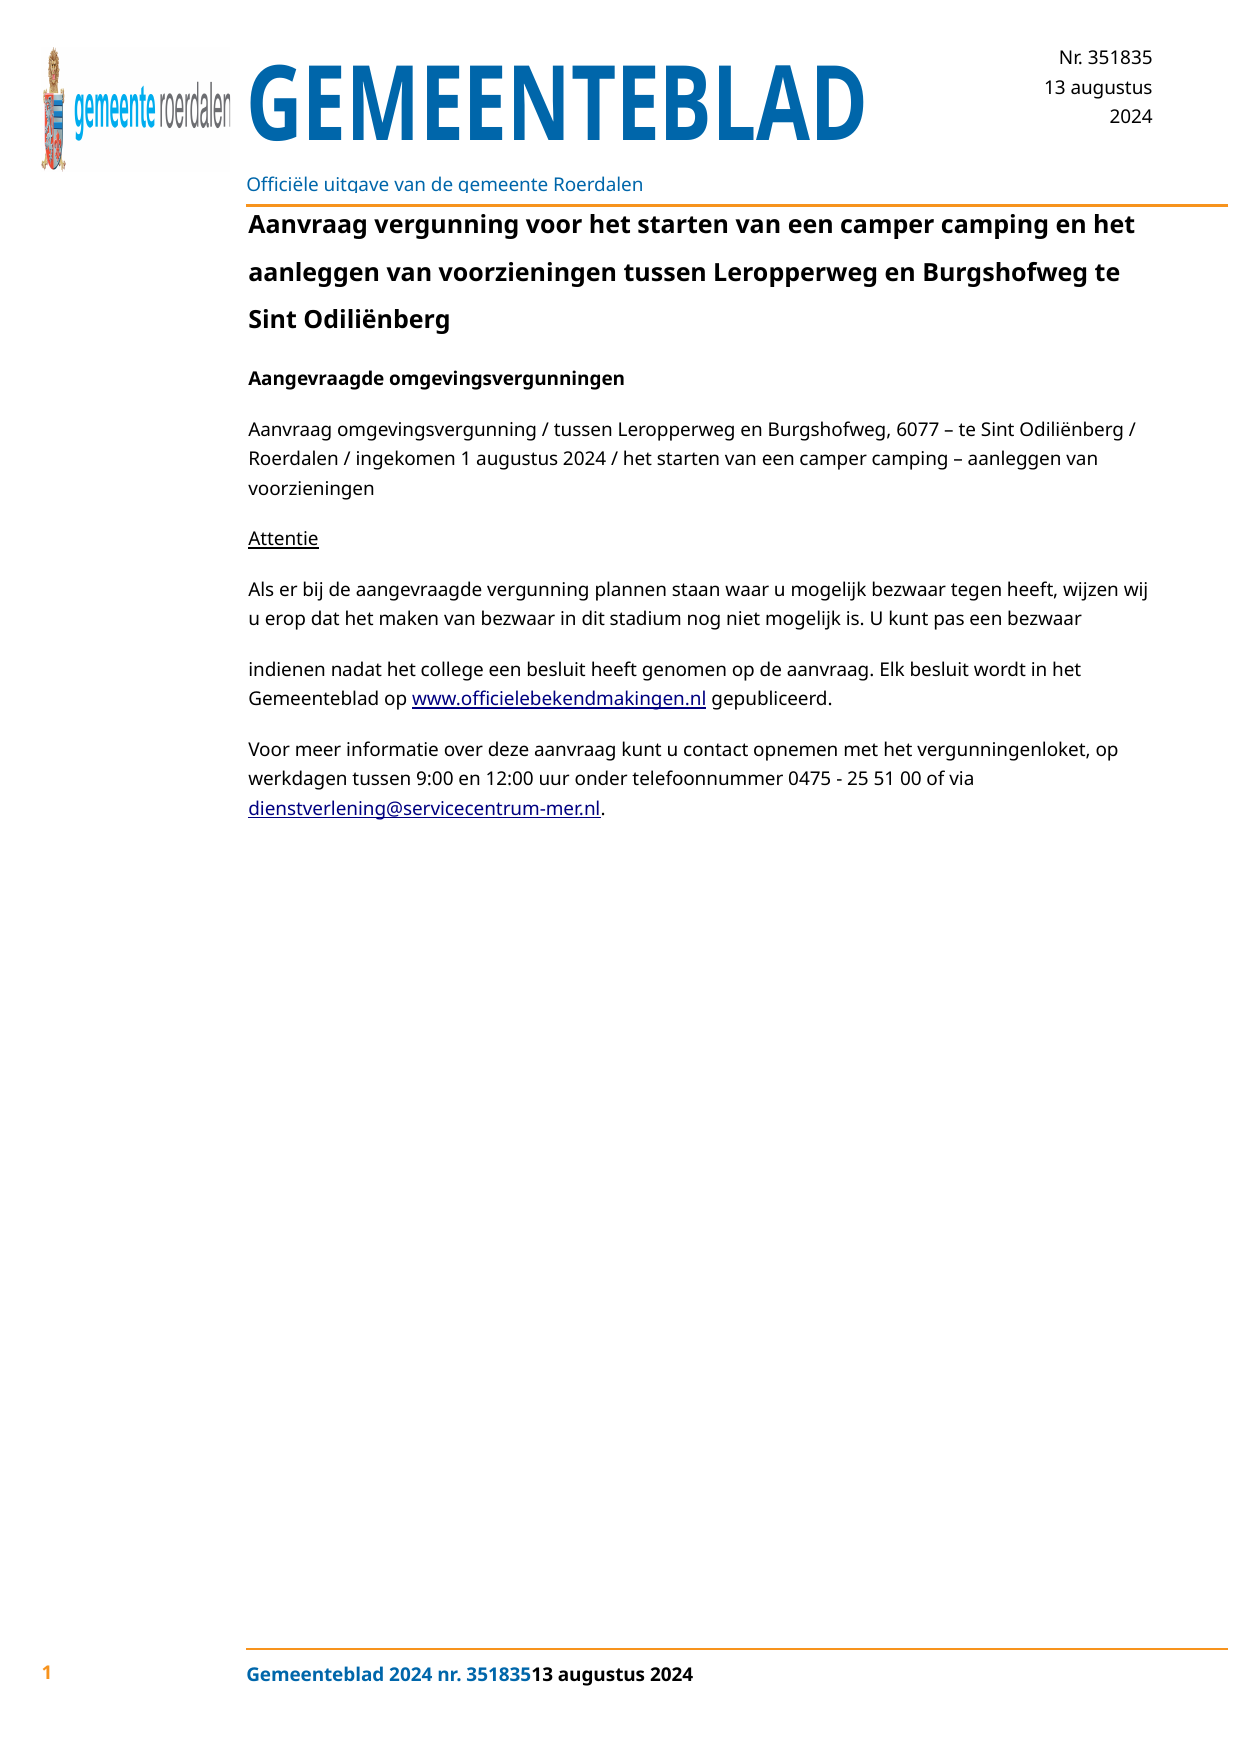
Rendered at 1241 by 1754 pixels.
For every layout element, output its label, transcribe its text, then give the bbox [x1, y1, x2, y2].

text Attentie [248, 526, 1152, 551]
text Aanvraag vergunning voor het starten van een camper camping en het aanleggen van voorzieningen tussen Leropperweg en Burgshofweg te Sint Odiliënberg [248, 207, 1152, 336]
text indienen nadat het college een besluit heeft genomen op de aanvraag. Elk besluit wordt in het Gemeenteblad op www.officielebekendmakingen.nl gepubliceerd. [248, 656, 1152, 711]
text Voor meer informatie over deze aanvraag kunt u contact opnemen met het vergunningenloket, op werkdagen tussen 9:00 en 12:00 uur onder telefoonnummer 0475 - 25 51 00 of via dienstverlening@servicecentrum-mer.nl. [248, 736, 1152, 821]
text Aangevraagde omgevingsvergunningen [248, 366, 1152, 391]
picture [41, 47, 231, 172]
text Aanvraag omgevingsvergunning / tussen Leropperweg en Burgshofweg, 6077 – te Sint Odiliënberg / Roerdalen / ingekomen 1 augustus 2024 / het starten van een camper camping – aanleggen van voorzieningen [248, 416, 1152, 501]
text Als er bij de aangevraagde vergunning plannen staan waar u mogelijk bezwaar tegen heeft, wijzen wij u erop dat het maken van bezwaar in dit stadium nog niet mogelijk is. U kunt pas een bezwaar [248, 576, 1152, 631]
